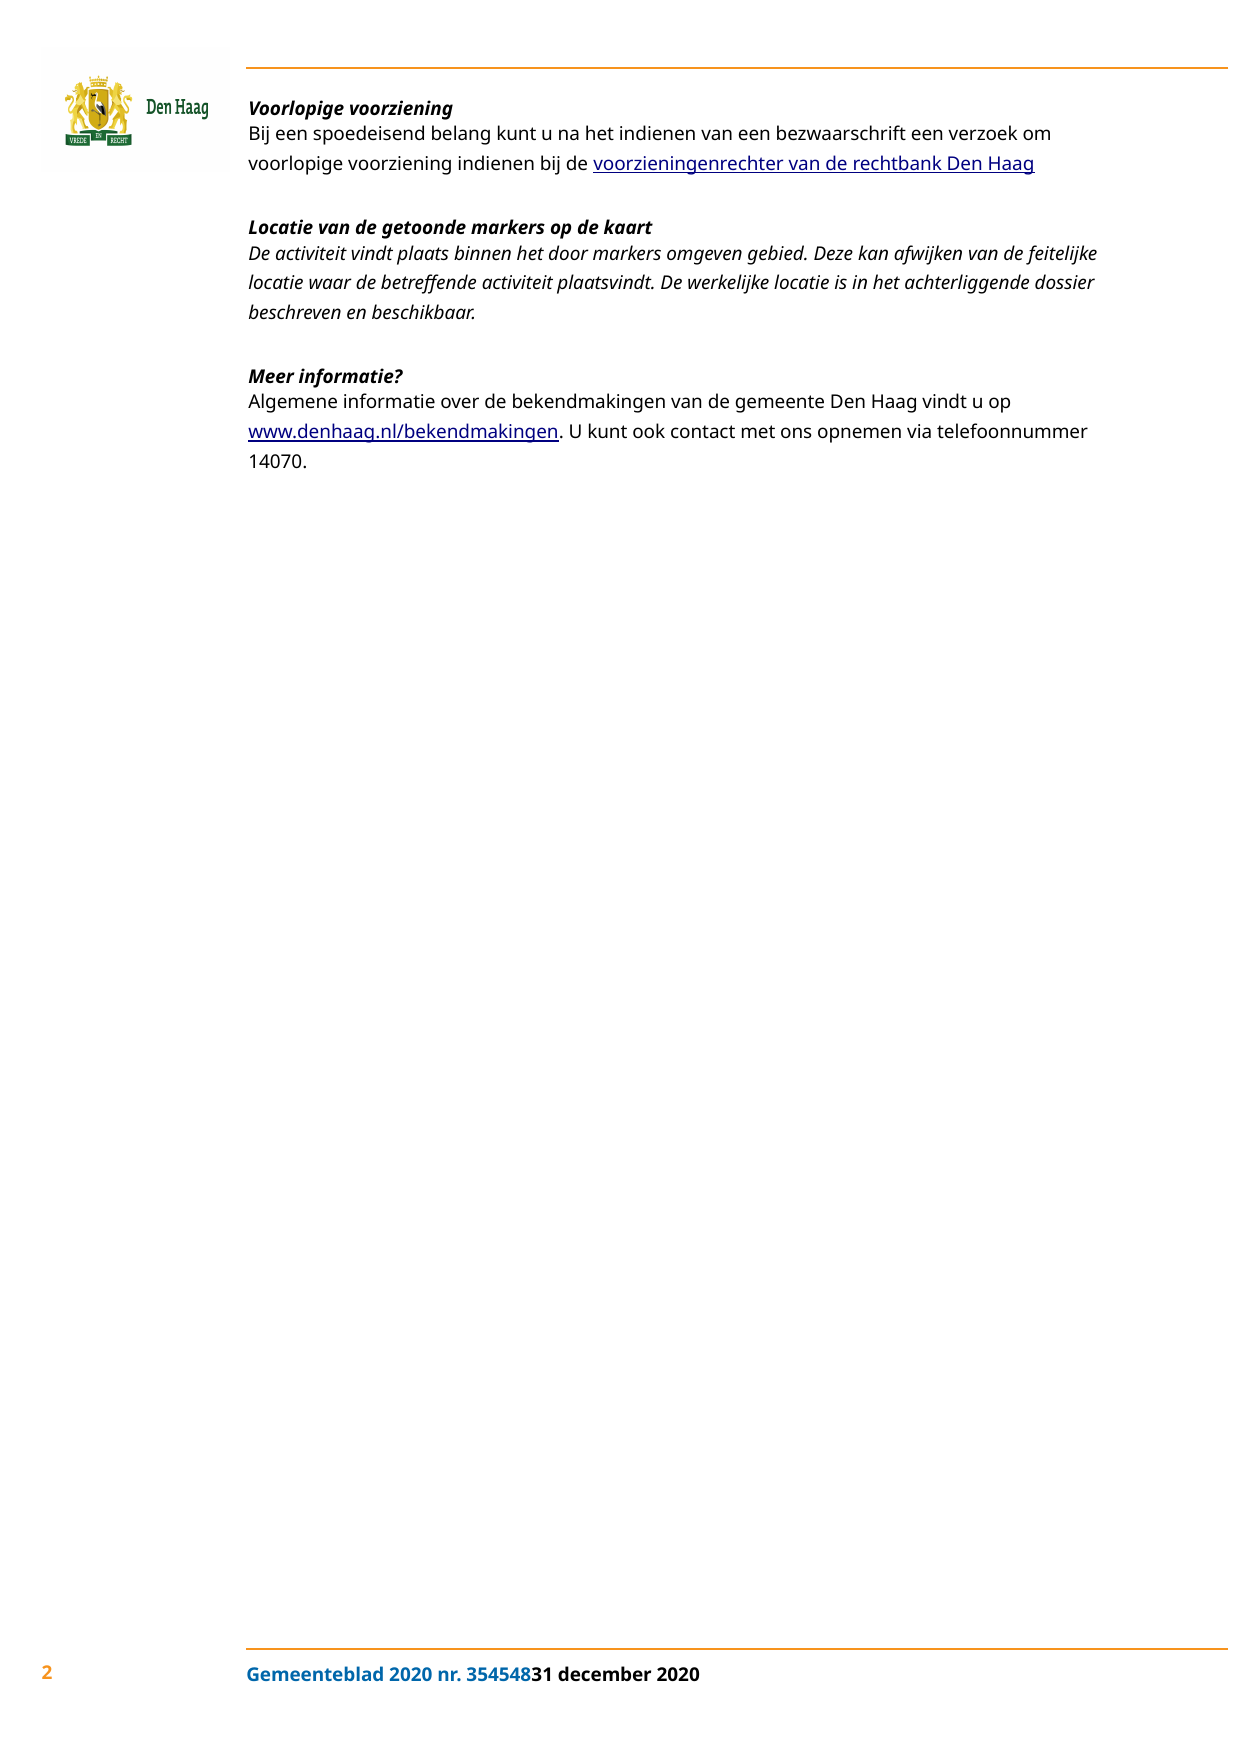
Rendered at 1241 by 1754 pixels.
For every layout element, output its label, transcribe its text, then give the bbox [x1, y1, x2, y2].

text Meer informatie? [248, 363, 1152, 389]
text De activiteit vindt plaats binnen het door markers omgeven gebied. Deze kan afwijken van de feitelijke locatie waar de betreffende activiteit plaatsvindt. De werkelijke locatie is in het achterliggende dossier beschreven en beschikbaar. [248, 240, 1152, 325]
text Bij een spoedeisend belang kunt u na het indienen van een bezwaarschrift een verzoek om voorlopige voorziening indienen bij de voorzieningenrechter van de rechtbank Den Haag [248, 121, 1152, 176]
text Voorlopige voorziening [248, 95, 1152, 121]
picture [41, 47, 231, 172]
text Algemene informatie over de bekendmakingen van de gemeente Den Haag vindt u op www.denhaag.nl/bekendmakingen. U kunt ook contact met ons opnemen via telefoonnummer 14070. [248, 389, 1152, 473]
text Locatie van de getoonde markers op de kaart [248, 214, 1152, 240]
